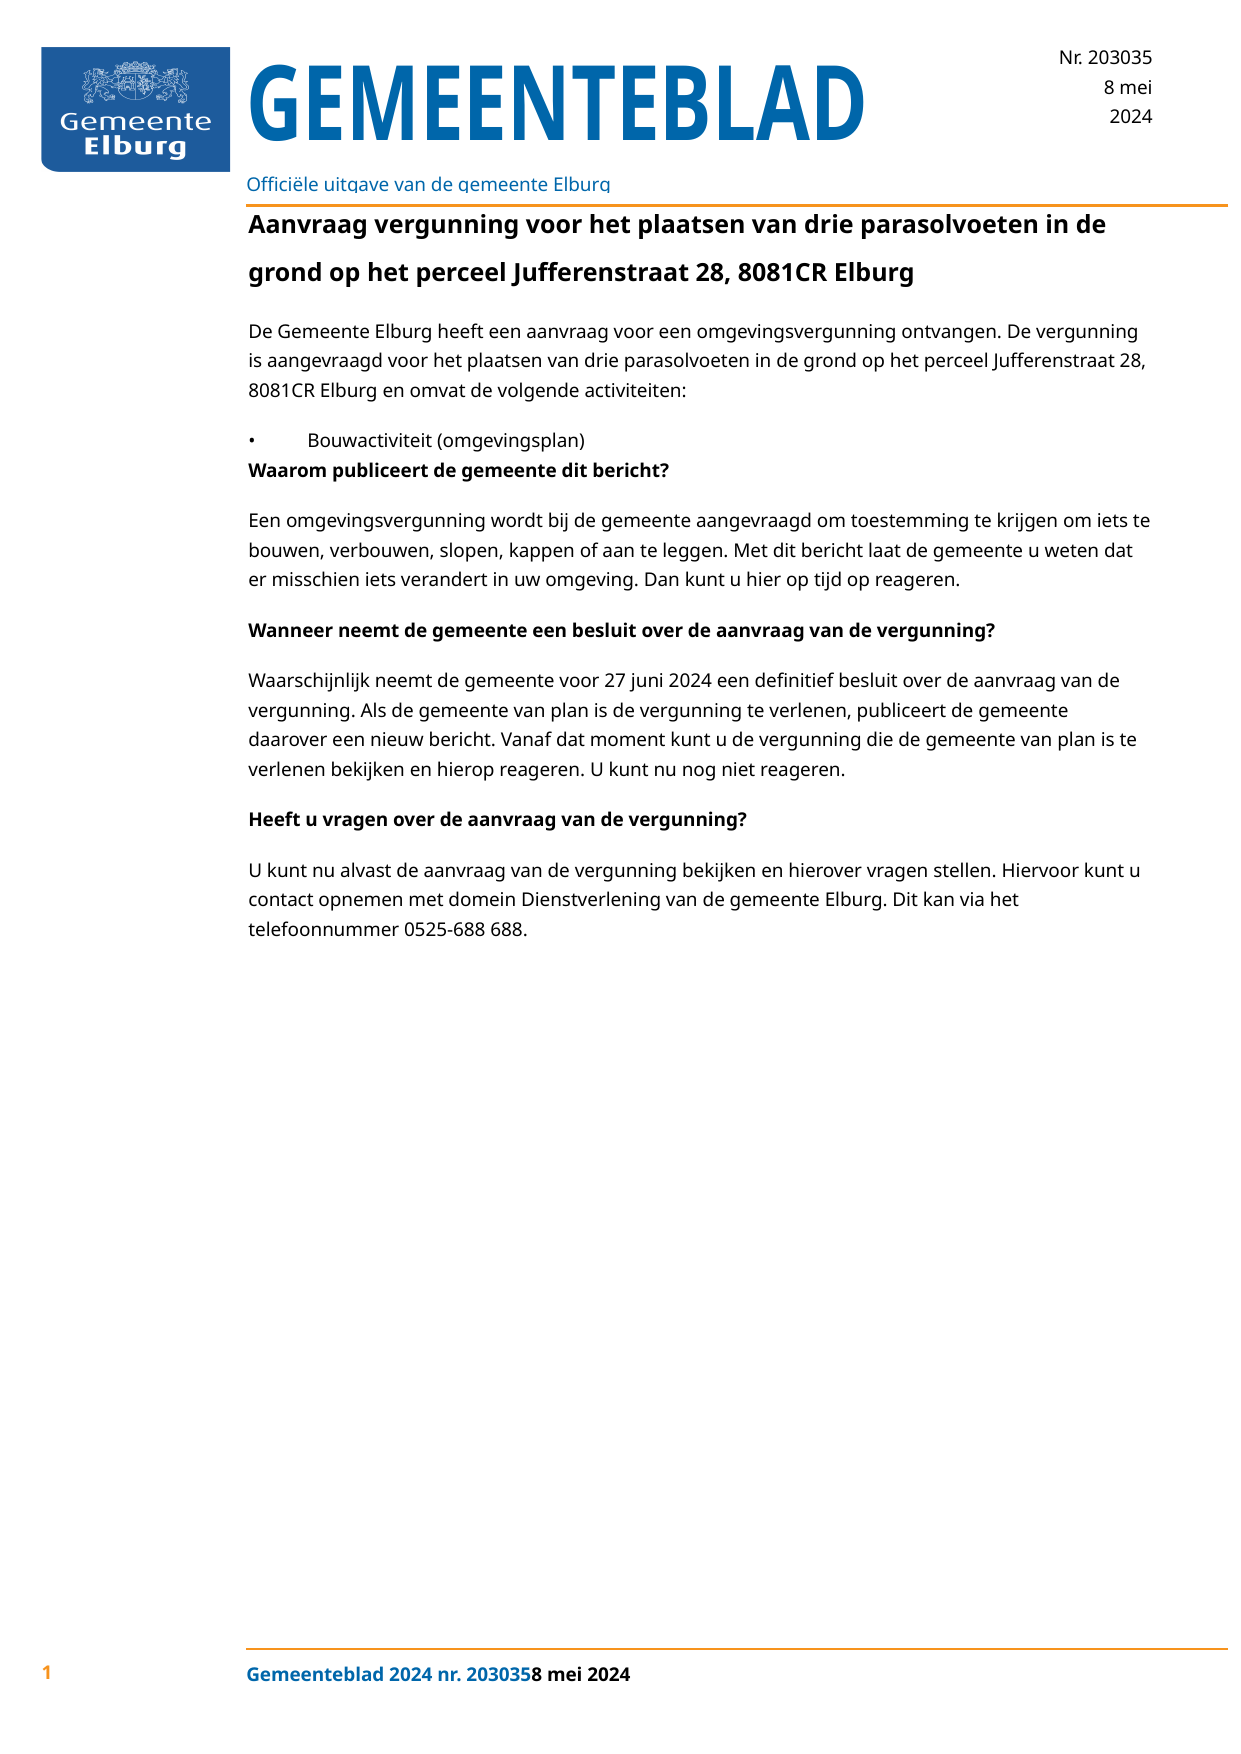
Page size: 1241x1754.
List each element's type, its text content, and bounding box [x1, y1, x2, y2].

text De Gemeente Elburg heeft een aanvraag voor een omgevingsvergunning ontvangen. De vergunning is aangevraagd voor het plaatsen van drie parasolvoeten in de grond op het perceel Jufferenstraat 28, 8081CR Elburg en omvat de volgende activiteiten: [248, 318, 1152, 403]
text Heeft u vragen over de aanvraag van de vergunning? [248, 807, 1152, 832]
list Bouwactiviteit (omgevingsplan) [248, 427, 1152, 453]
text U kunt nu alvast de aanvraag van de vergunning bekijken en hierover vragen stellen. Hiervoor kunt u contact opnemen met domein Dienstverlening van de gemeente Elburg. Dit kan via het telefoonnummer 0525-688 688. [248, 857, 1152, 942]
text Waarom publiceert de gemeente dit bericht? [248, 457, 1152, 483]
text Aanvraag vergunning voor het plaatsen van drie parasolvoeten in de grond op het perceel Jufferenstraat 28, 8081CR Elburg [248, 207, 1152, 288]
text Een omgevingsvergunning wordt bij de gemeente aangevraagd om toestemming te krijgen om iets te bouwen, verbouwen, slopen, kappen of aan te leggen. Met dit bericht laat de gemeente u weten dat er misschien iets verandert in uw omgeving. Dan kunt u hier op tijd op reageren. [248, 507, 1152, 592]
text Wanneer neemt de gemeente een besluit over de aanvraag van de vergunning? [248, 617, 1152, 643]
text Waarschijnlijk neemt de gemeente voor 27 juni 2024 een definitief besluit over de aanvraag van de vergunning. Als de gemeente van plan is de vergunning te verlenen, publiceert de gemeente daarover een nieuw bericht. Vanaf dat moment kunt u de vergunning die de gemeente van plan is te verlenen bekijken en hierop reageren. U kunt nu nog niet reageren. [248, 667, 1152, 782]
picture [41, 47, 231, 172]
